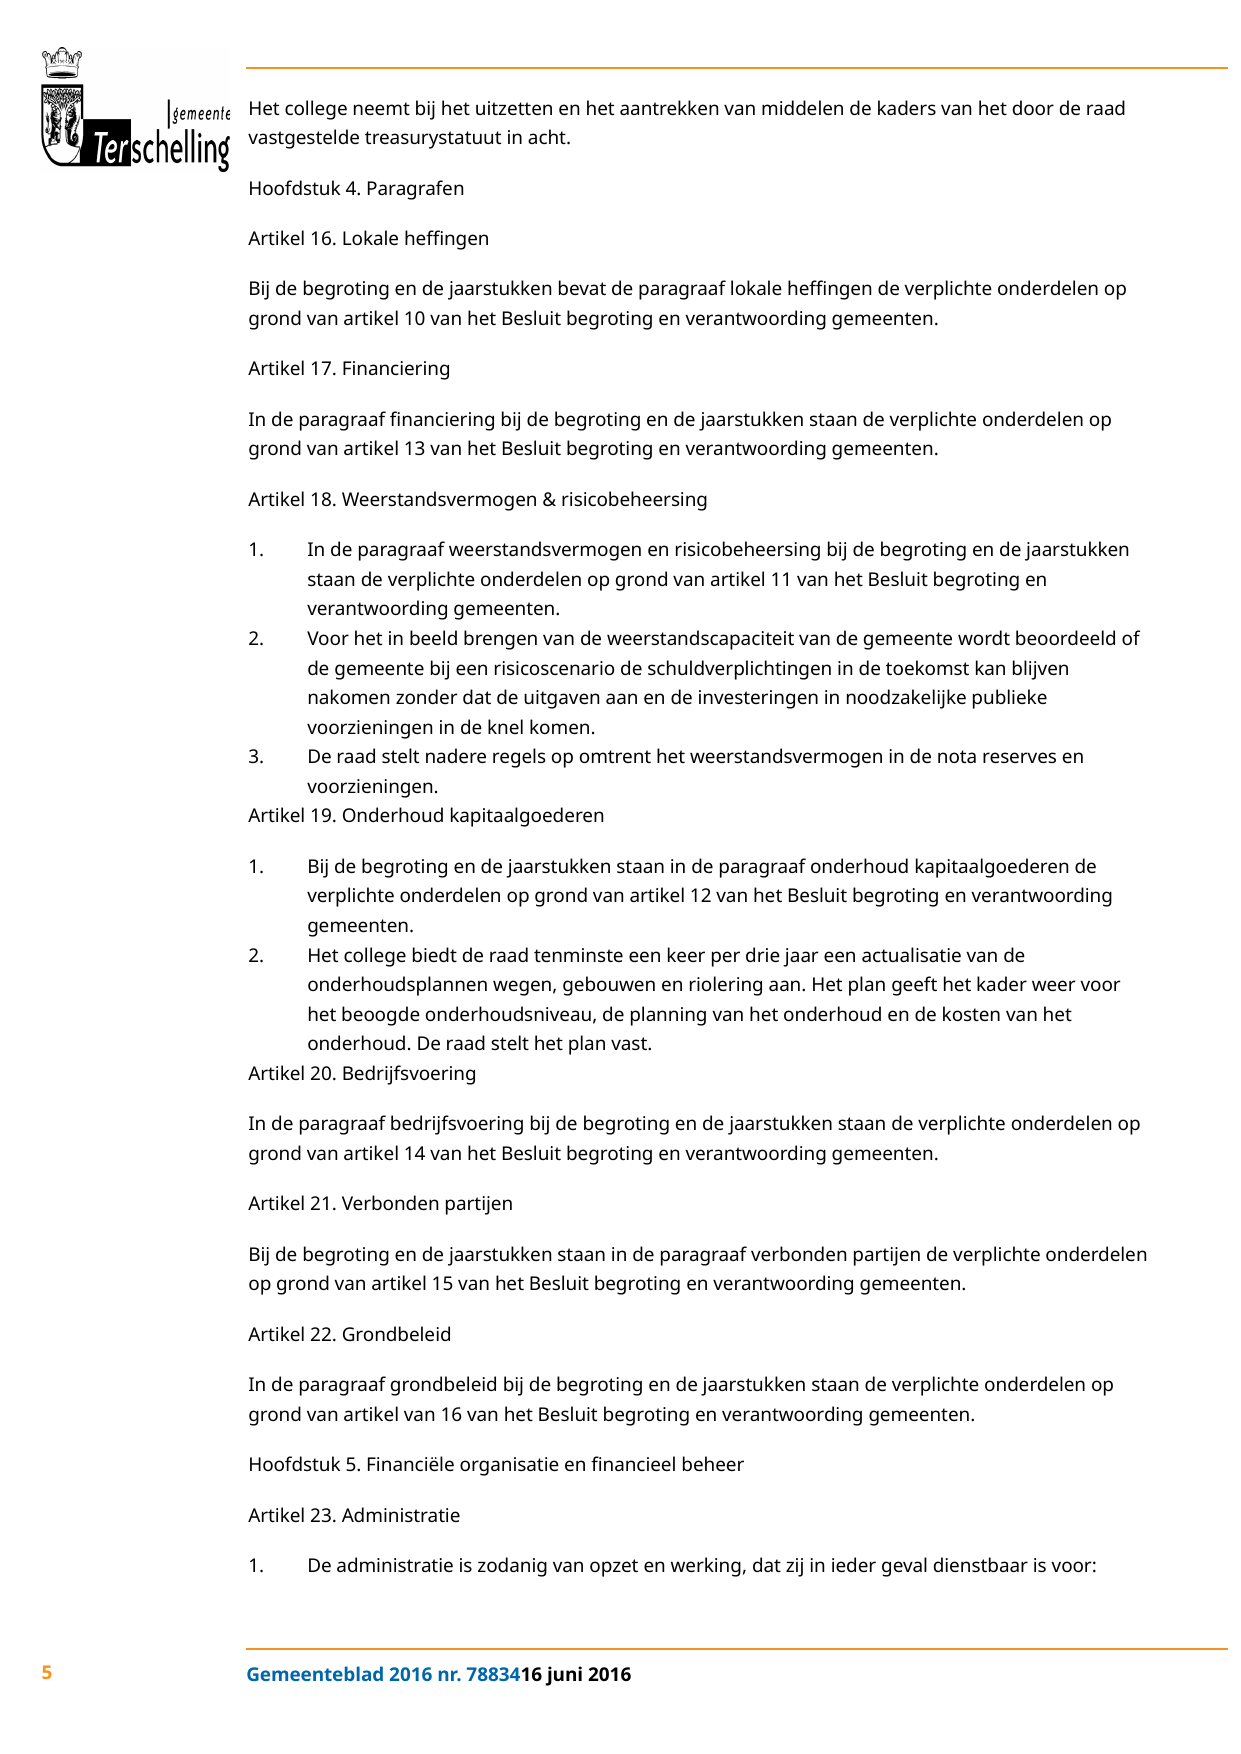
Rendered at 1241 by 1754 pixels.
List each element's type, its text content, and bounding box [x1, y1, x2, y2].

text In de paragraaf financiering bij de begroting en de jaarstukken staan de verplichte onderdelen op grond van artikel 13 van het Besluit begroting en verantwoording gemeenten. [248, 406, 1152, 461]
text Het college neemt bij het uitzetten en het aantrekken van middelen de kaders van het door de raad vastgestelde treasurystatuut in acht. [248, 95, 1152, 150]
list In de paragraaf weerstandsvermogen en risicobeheersing bij de begroting en de jaarstukken staan de verplichte onderdelen op grond van artikel 11 van het Besluit begroting en verantwoording gemeenten. [248, 536, 1152, 621]
list De raad stelt nadere regels op omtrent het weerstandsvermogen in de nota reserves en voorzieningen. [248, 743, 1152, 799]
text Artikel 19. Onderhoud kapitaalgoederen [248, 803, 1152, 828]
text In de paragraaf bedrijfsvoering bij de begroting en de jaarstukken staan de verplichte onderdelen op grond van artikel 14 van het Besluit begroting en verantwoording gemeenten. [248, 1111, 1152, 1166]
text Artikel 20. Bedrijfsvoering [248, 1060, 1152, 1086]
text Artikel 23. Administratie [248, 1502, 1152, 1528]
list Voor het in beeld brengen van de weerstandscapaciteit van de gemeente wordt beoordeeld of de gemeente bij een risicoscenario de schuldverplichtingen in de toekomst kan blijven nakomen zonder dat de uitgaven aan en de investeringen in noodzakelijke publieke voorzieningen in de knel komen. [248, 625, 1152, 740]
text Hoofdstuk 5. Financiële organisatie en financieel beheer [248, 1451, 1152, 1477]
text In de paragraaf grondbeleid bij de begroting en de jaarstukken staan de verplichte onderdelen op grond van artikel van 16 van het Besluit begroting en verantwoording gemeenten. [248, 1371, 1152, 1427]
text Artikel 22. Grondbeleid [248, 1321, 1152, 1347]
list Het college biedt de raad tenminste een keer per drie jaar een actualisatie van de onderhoudsplannen wegen, gebouwen en riolering aan. Het plan geeft het kader weer voor het beoogde onderhoudsniveau, de planning van het onderhoud en de kosten van het onderhoud. De raad stelt het plan vast. [248, 942, 1152, 1056]
picture [41, 47, 231, 172]
text Artikel 18. Weerstandsvermogen & risicobeheersing [248, 486, 1152, 512]
text Hoofdstuk 4. Paragrafen [248, 175, 1152, 201]
text Bij de begroting en de jaarstukken bevat de paragraaf lokale heffingen de verplichte onderdelen op grond van artikel 10 van het Besluit begroting en verantwoording gemeenten. [248, 276, 1152, 331]
text Artikel 17. Financiering [248, 356, 1152, 381]
text Artikel 21. Verbonden partijen [248, 1191, 1152, 1216]
text Artikel 16. Lokale heffingen [248, 225, 1152, 251]
text Bij de begroting en de jaarstukken staan in de paragraaf verbonden partijen de verplichte onderdelen op grond van artikel 15 van het Besluit begroting en verantwoording gemeenten. [248, 1241, 1152, 1296]
list De administratie is zodanig van opzet en werking, dat zij in ieder geval dienstbaar is voor: [248, 1552, 1152, 1578]
list Bij de begroting en de jaarstukken staan in de paragraaf onderhoud kapitaalgoederen de verplichte onderdelen op grond van artikel 12 van het Besluit begroting en verantwoording gemeenten. [248, 853, 1152, 938]
